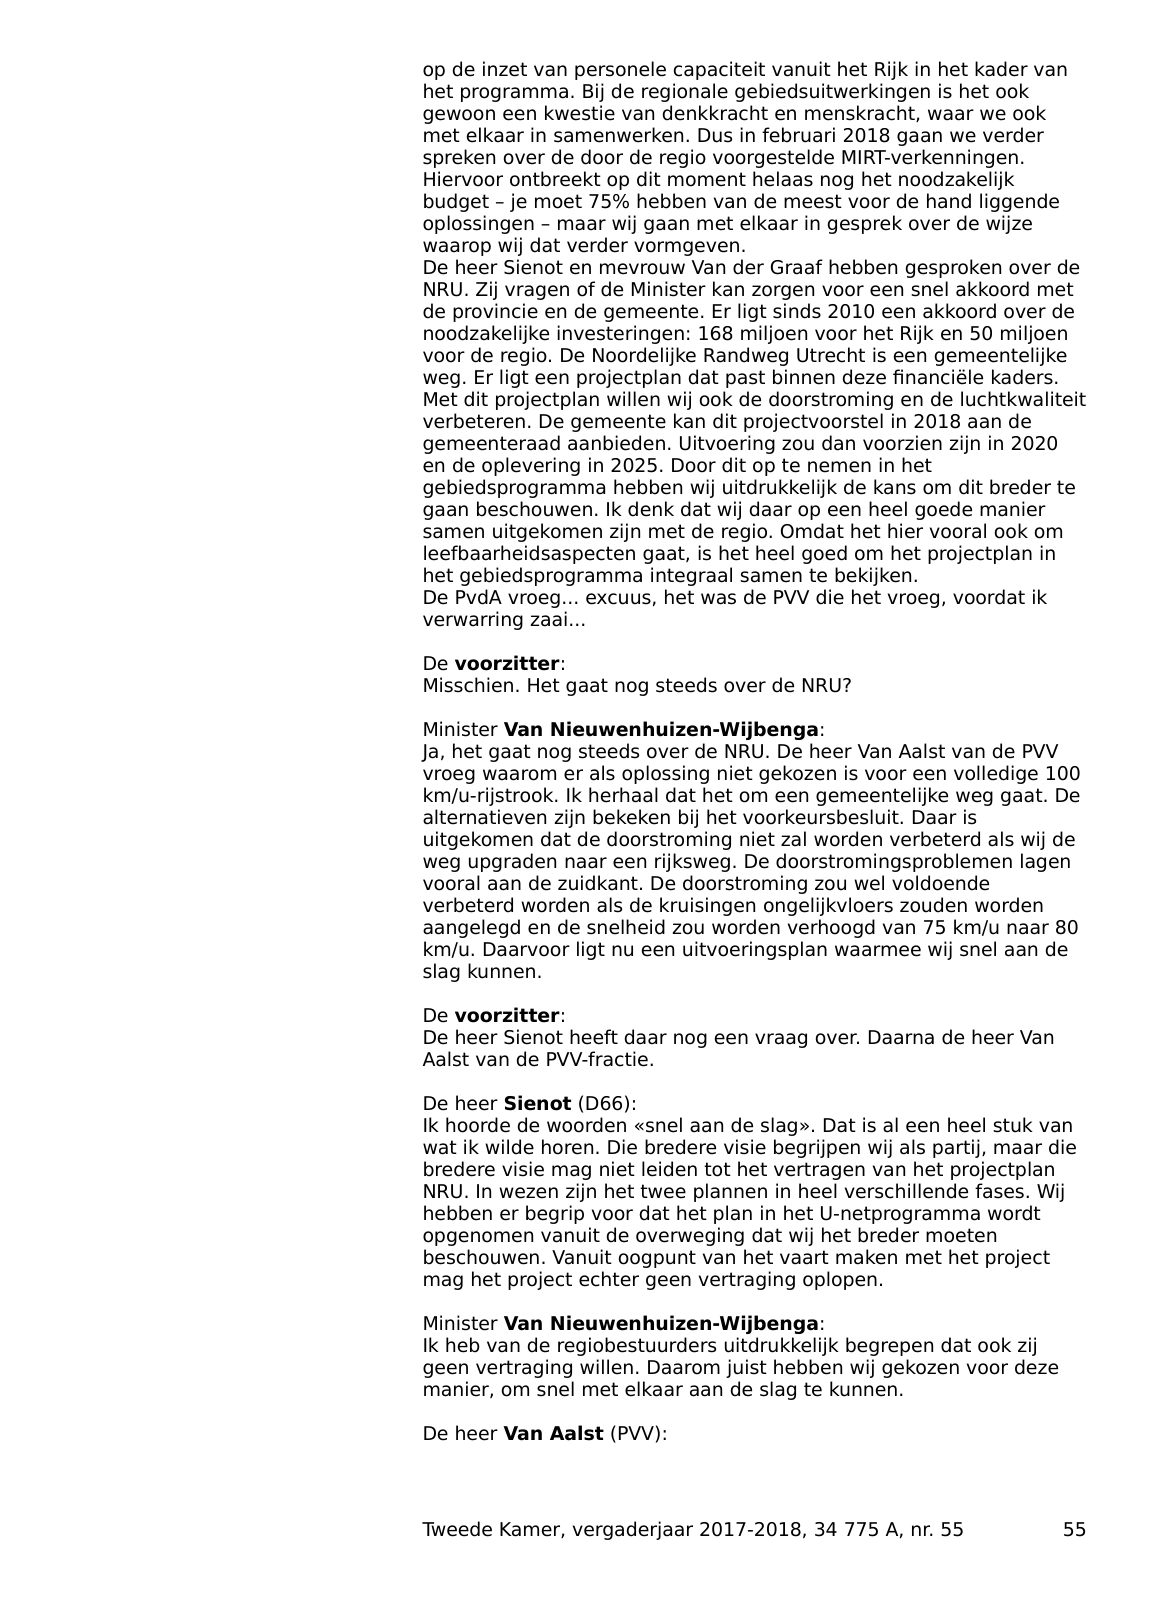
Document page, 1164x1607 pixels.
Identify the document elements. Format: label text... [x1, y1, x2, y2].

text De heer Van Aalst (PVV): [422, 1423, 1087, 1445]
text Ja, het gaat nog steeds over de NRU. De heer Van Aalst van de PVV vroeg waarom er als oplossing niet gekozen is voor een volledige 100 km/u-rijstrook. Ik herhaal dat het om een gemeentelijke weg gaat. De alternatieven zijn bekeken bij het voorkeursbesluit. Daar is uitgekomen dat de doorstroming niet zal worden verbeterd als wij de weg upgraden naar een rijksweg. De doorstromingsproblemen lagen vooral aan de zuidkant. De doorstroming zou wel voldoende verbeterd worden als de kruisingen ongelijkvloers zouden worden aangelegd en de snelheid zou worden verhoogd van 75 km/u naar 80 km/u. Daarvoor ligt nu een uitvoeringsplan waarmee wij snel aan de slag kunnen. [422, 741, 1087, 983]
text De heer Sienot en mevrouw Van der Graaf hebben gesproken over de NRU. Zij vragen of de Minister kan zorgen voor een snel akkoord met de provincie en de gemeente. Er ligt sinds 2010 een akkoord over de noodzakelijke investeringen: 168 miljoen voor het Rijk en 50 miljoen voor de regio. De Noordelijke Randweg Utrecht is een gemeentelijke weg. Er ligt een projectplan dat past binnen deze financiële kaders. Met dit projectplan willen wij ook de doorstroming en de luchtkwaliteit verbeteren. De gemeente kan dit projectvoorstel in 2018 aan de gemeenteraad aanbieden. Uitvoering zou dan voorzien zijn in 2020 en de oplevering in 2025. Door dit op te nemen in het gebiedsprogramma hebben wij uitdrukkelijk de kans om dit breder te gaan beschouwen. Ik denk dat wij daar op een heel goede manier samen uitgekomen zijn met de regio. Omdat het hier vooral ook om leefbaarheidsaspecten gaat, is het heel goed om het projectplan in het gebiedsprogramma integraal samen te bekijken. [422, 257, 1087, 587]
text Misschien. Het gaat nog steeds over de NRU? [422, 675, 1087, 697]
text Minister Van Nieuwenhuizen-Wijbenga: [422, 719, 1087, 741]
text Ik hoorde de woorden «snel aan de slag». Dat is al een heel stuk van wat ik wilde horen. Die bredere visie begrijpen wij als partij, maar die bredere visie mag niet leiden tot het vertragen van het projectplan NRU. In wezen zijn het twee plannen in heel verschillende fases. Wij hebben er begrip voor dat het plan in het U-netprogramma wordt opgenomen vanuit de overweging dat wij het breder moeten beschouwen. Vanuit oogpunt van het vaart maken met het project mag het project echter geen vertraging oplopen. [422, 1115, 1087, 1291]
text op de inzet van personele capaciteit vanuit het Rijk in het kader van het programma. Bij de regionale gebiedsuitwerkingen is het ook gewoon een kwestie van denkkracht en menskracht, waar we ook met elkaar in samenwerken. Dus in februari 2018 gaan we verder spreken over de door de regio voorgestelde MIRT-verkenningen. Hiervoor ontbreekt op dit moment helaas nog het noodzakelijk budget – je moet 75% hebben van de meest voor de hand liggende oplossingen – maar wij gaan met elkaar in gesprek over de wijze waarop wij dat verder vormgeven. [422, 59, 1087, 257]
text De PvdA vroeg... excuus, het was de PVV die het vroeg, voordat ik verwarring zaai... [422, 587, 1087, 631]
text De voorzitter: [422, 653, 1087, 675]
text Ik heb van de regiobestuurders uitdrukkelijk begrepen dat ook zij geen vertraging willen. Daarom juist hebben wij gekozen voor deze manier, om snel met elkaar aan de slag te kunnen. [422, 1335, 1087, 1401]
text De heer Sienot heeft daar nog een vraag over. Daarna de heer Van Aalst van de PVV-fractie. [422, 1027, 1087, 1071]
text De voorzitter: [422, 1005, 1087, 1027]
text Minister Van Nieuwenhuizen-Wijbenga: [422, 1313, 1087, 1335]
text De heer Sienot (D66): [422, 1093, 1087, 1115]
